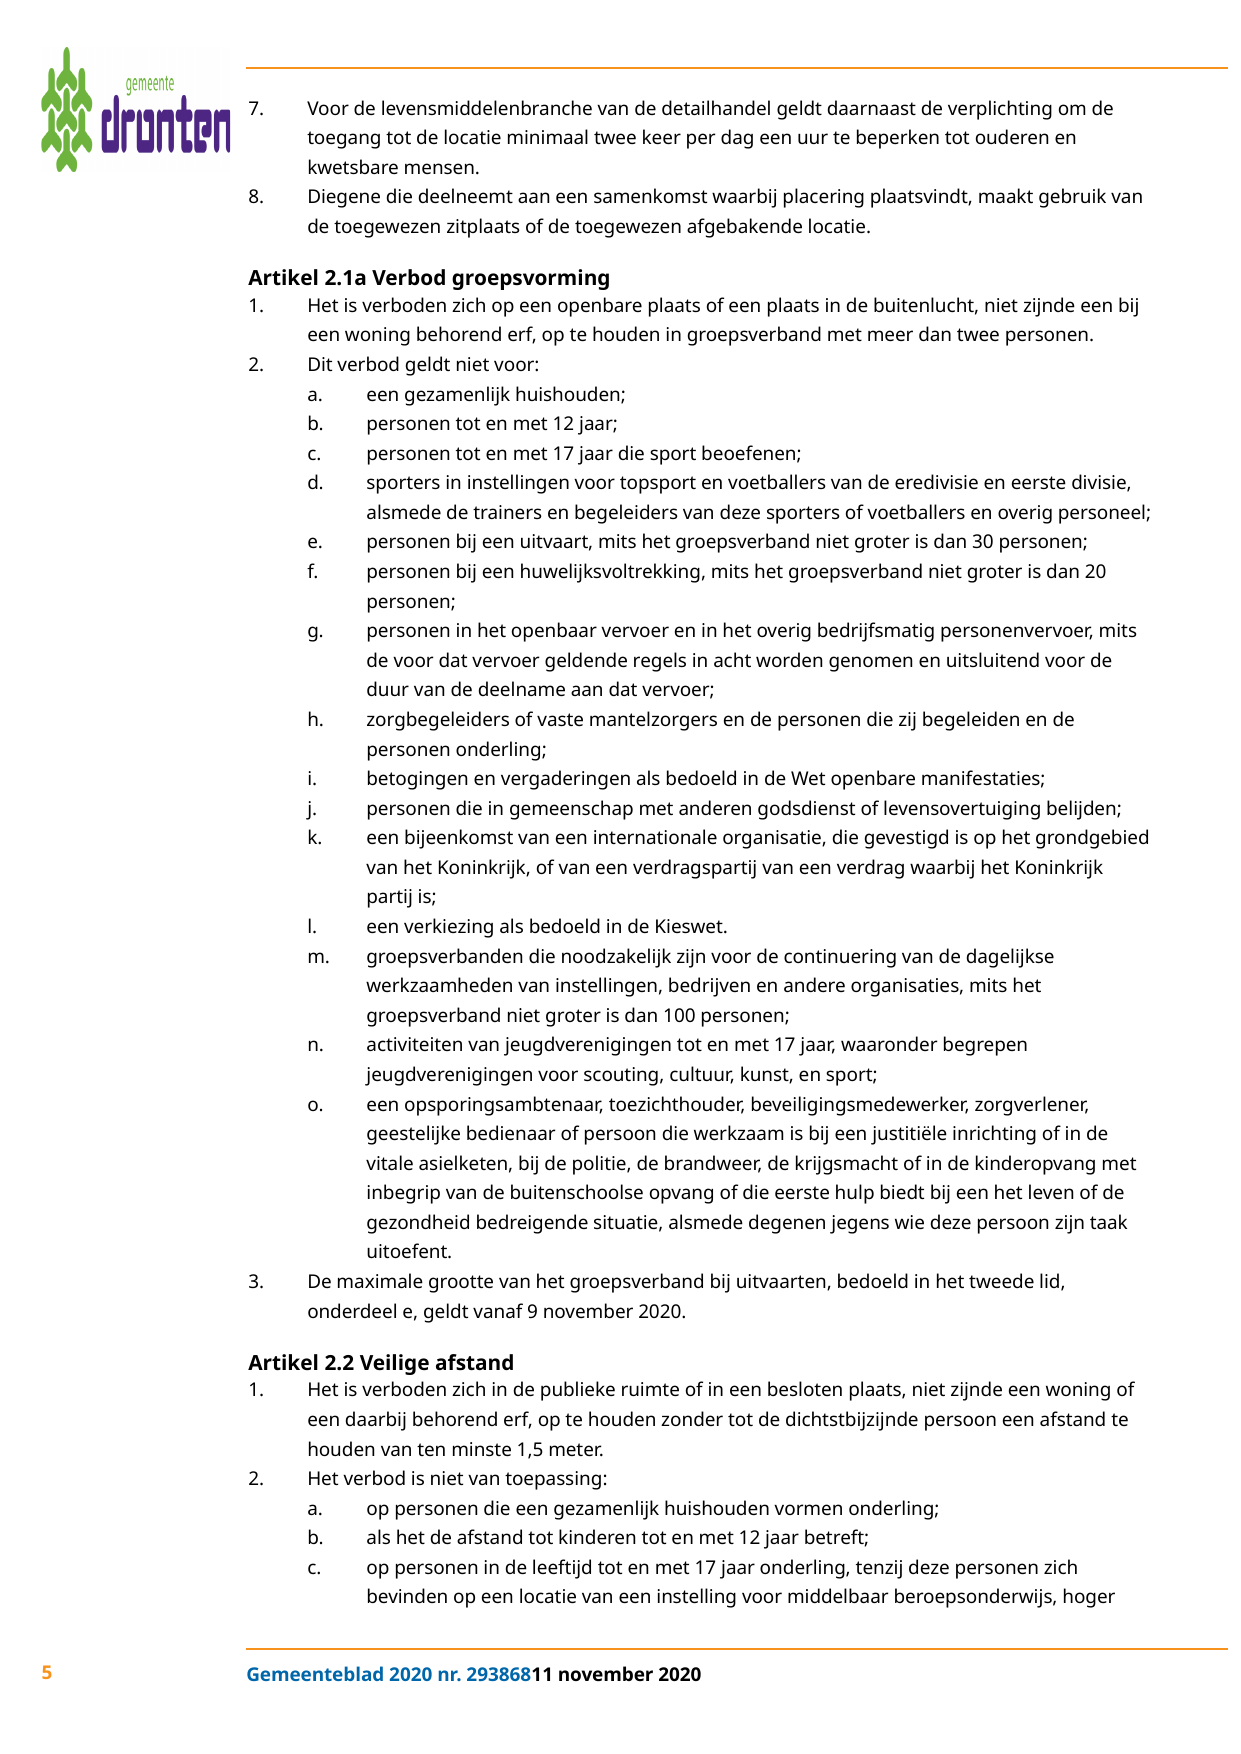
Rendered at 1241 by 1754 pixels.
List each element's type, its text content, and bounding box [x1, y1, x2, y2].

list personen bij een huwelijksvoltrekking, mits het groepsverband niet groter is dan 20 personen; [307, 558, 1152, 613]
list een opsporingsambtenaar, toezichthouder, beveiligingsmedewerker, zorgverlener, geestelijke bedienaar of persoon die werkzaam is bij een justitiële inrichting of in de vitale asielketen, bij de politie, de brandweer, de krijgsmacht of in de kinderopvang met inbegrip van de buitenschoolse opvang of die eerste hulp biedt bij een het leven of de gezondheid bedreigende situatie, alsmede degenen jegens wie deze persoon zijn taak uitoefent. [307, 1091, 1152, 1264]
list op personen in de leeftijd tot en met 17 jaar onderling, tenzij deze personen zich bevinden op een locatie van een instelling voor middelbaar beroepsonderwijs, hoger [307, 1554, 1152, 1609]
list zorgbegeleiders of vaste mantelzorgers en de personen die zij begeleiden en de personen onderling; [307, 706, 1152, 761]
list personen die in gemeenschap met anderen godsdienst of levensovertuiging belijden; [307, 795, 1152, 821]
list personen bij een uitvaart, mits het groepsverband niet groter is dan 30 personen; [307, 529, 1152, 554]
list sporters in instellingen voor topsport en voetballers van de eredivisie en eerste divisie, alsmede de trainers en begeleiders van deze sporters of voetballers en overig personeel; [307, 469, 1152, 525]
list op personen die een gezamenlijk huishouden vormen onderling; [307, 1495, 1152, 1521]
list als het de afstand tot kinderen tot en met 12 jaar betreft; [307, 1524, 1152, 1550]
list Diegene die deelneemt aan een samenkomst waarbij placering plaatsvindt, maakt gebruik van de toegewezen zitplaats of de toegewezen afgebakende locatie. [248, 183, 1152, 239]
list groepsverbanden die noodzakelijk zijn voor de continuering van de dagelijkse werkzaamheden van instellingen, bedrijven en andere organisaties, mits het groepsverband niet groter is dan 100 personen; [307, 943, 1152, 1028]
list personen in het openbaar vervoer en in het overig bedrijfsmatig personenvervoer, mits de voor dat vervoer geldende regels in acht worden genomen en uitsluitend voor de duur van de deelname aan dat vervoer; [307, 617, 1152, 702]
list Het verbod is niet van toepassing: [248, 1465, 1152, 1491]
list personen tot en met 12 jaar; [307, 410, 1152, 436]
text Artikel 2.1a Verbod groepsvorming [248, 263, 1152, 292]
picture [41, 47, 231, 172]
list Het is verboden zich op een openbare plaats of een plaats in de buitenlucht, niet zijnde een bij een woning behorend erf, op te houden in groepsverband met meer dan twee personen. [248, 292, 1152, 347]
list De maximale grootte van het groepsverband bij uitvaarten, bedoeld in het tweede lid, onderdeel e, geldt vanaf 9 november 2020. [248, 1268, 1152, 1323]
list Het is verboden zich in de publieke ruimte of in een besloten plaats, niet zijnde een woning of een daarbij behorend erf, op te houden zonder tot de dichtstbijzijnde persoon een afstand te houden van ten minste 1,5 meter. [248, 1377, 1152, 1462]
list Dit verbod geldt niet voor: [248, 351, 1152, 377]
text Artikel 2.2 Veilige afstand [248, 1348, 1152, 1377]
list een bijeenkomst van een internationale organisatie, die gevestigd is op het grondgebied van het Koninkrijk, of van een verdragspartij van een verdrag waarbij het Koninkrijk partij is; [307, 824, 1152, 909]
list betogingen en vergaderingen als bedoeld in de Wet openbare manifestaties; [307, 765, 1152, 791]
list activiteiten van jeugdverenigingen tot en met 17 jaar, waaronder begrepen jeugdverenigingen voor scouting, cultuur, kunst, en sport; [307, 1032, 1152, 1087]
list een gezamenlijk huishouden; [307, 381, 1152, 406]
list Voor de levensmiddelenbranche van de detailhandel geldt daarnaast de verplichting om de toegang tot de locatie minimaal twee keer per dag een uur te beperken tot ouderen en kwetsbare mensen. [248, 95, 1152, 180]
list personen tot en met 17 jaar die sport beoefenen; [307, 440, 1152, 466]
list een verkiezing als bedoeld in de Kieswet. [307, 913, 1152, 939]
